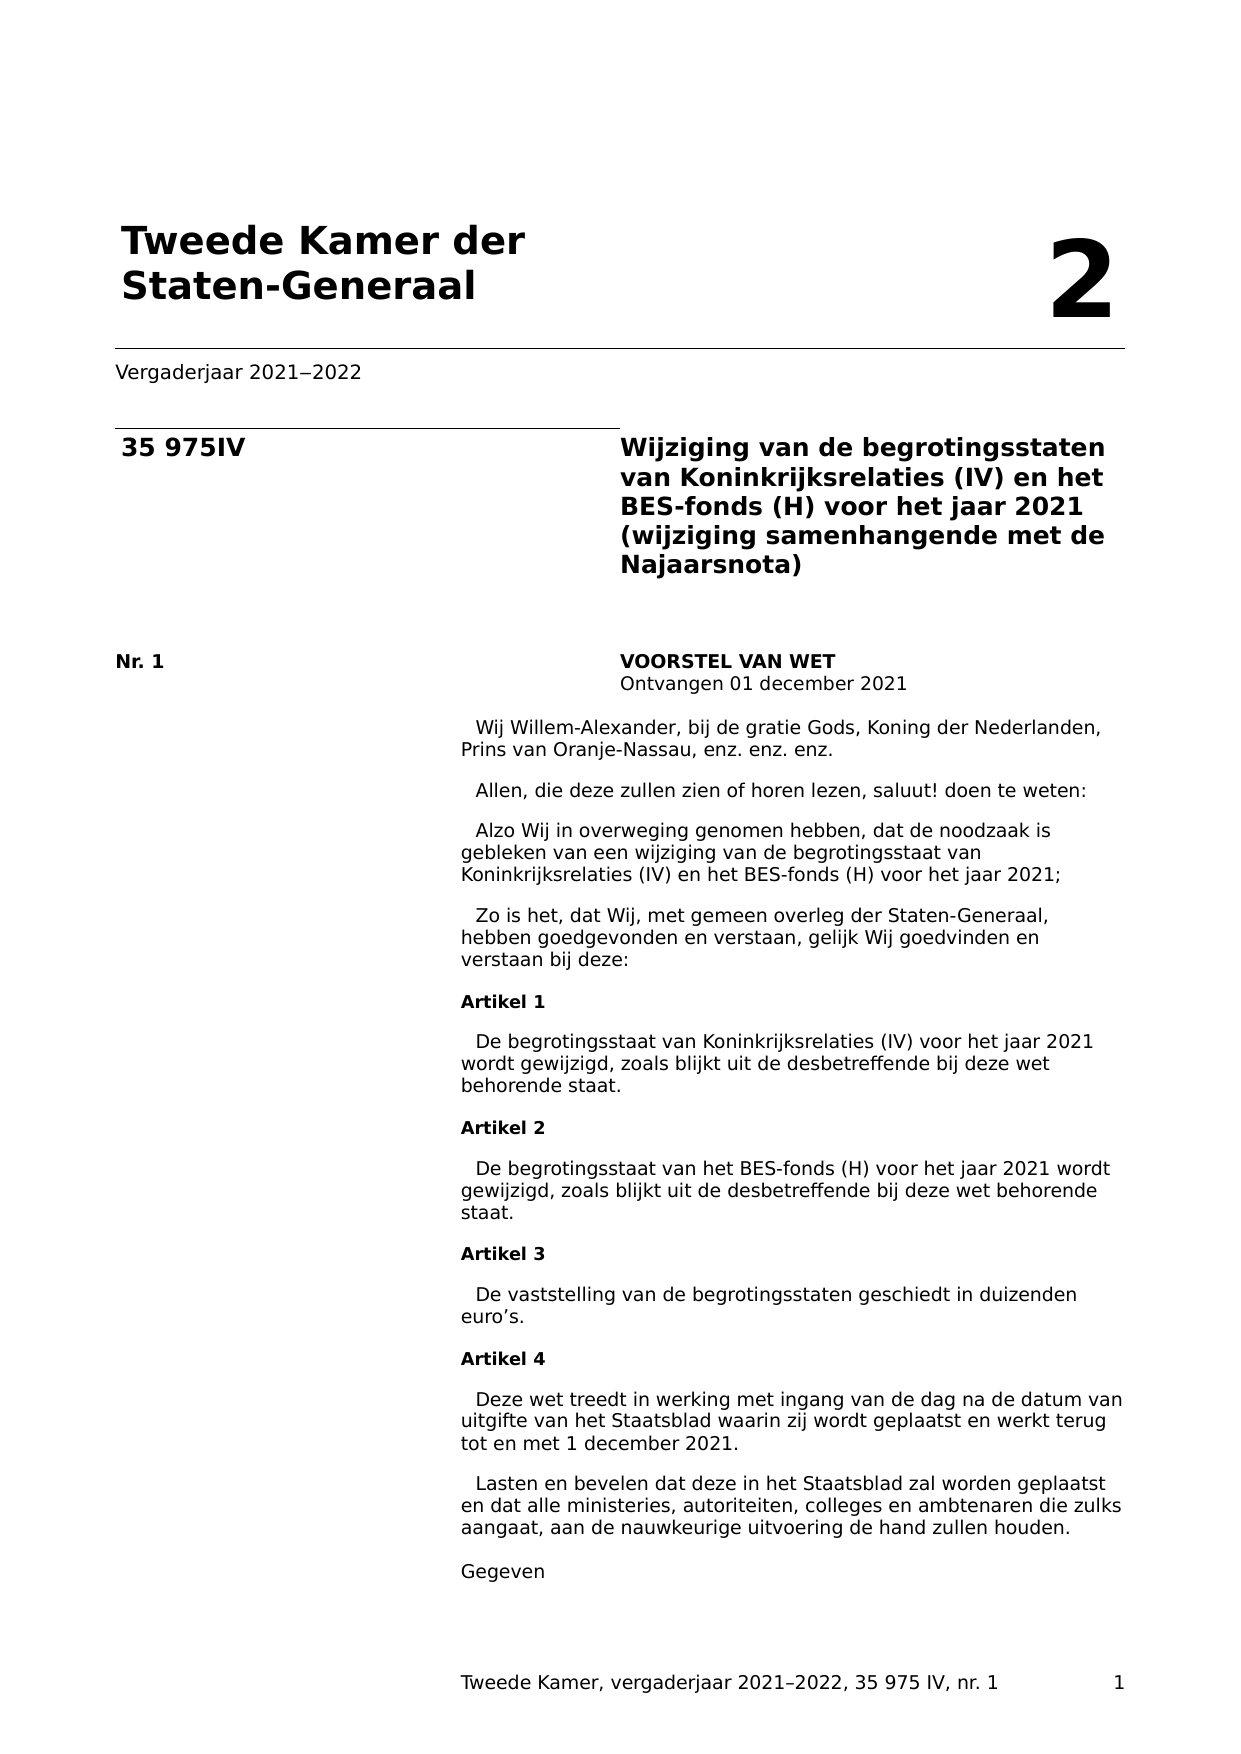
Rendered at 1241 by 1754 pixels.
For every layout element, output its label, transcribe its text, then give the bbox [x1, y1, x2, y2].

table_header 2 [620, 213, 1125, 348]
table_cell Vergaderjaar 2021‒2022 [115, 349, 1125, 384]
table_header Tweede Kamer der Staten-Generaal [115, 213, 620, 348]
table_header Nr. 1 [115, 651, 620, 717]
table_header Voorstel van Wet Ontvangen 01 december 2021 [620, 651, 1125, 717]
text Lasten en bevelen dat deze in het Staatsblad zal worden geplaatst en dat alle ministeries, autoriteiten, colleges en ambtenaren die zulks aangaat, aan de nauwkeurige uitvoering de hand zullen houden. [461, 1473, 1125, 1539]
text De vaststelling van de begrotingsstaten geschiedt in duizenden euro’s. [461, 1284, 1125, 1328]
text De begrotingsstaat van Koninkrijksrelaties (IV) voor het jaar 2021 wordt gewijzigd, zoals blijkt uit de desbetreffende bij deze wet behorende staat. [461, 1031, 1125, 1097]
table_header Wijziging van de begrotingsstaten van Koninkrijksrelaties (IV) en het BES-fonds (H) voor het jaar 2021 (wijziging samenhangende met de Najaarsnota) [620, 428, 1125, 585]
text Alzo Wij in overweging genomen hebben, dat de noodzaak is gebleken van een wijziging van de begrotingsstaat van Koninkrijksrelaties (IV) en het BES-fonds (H) voor het jaar 2021; [461, 820, 1125, 886]
title Artikel 3 [461, 1242, 1125, 1265]
text Gegeven [461, 1561, 1125, 1583]
title Artikel 2 [461, 1116, 1125, 1139]
text Deze wet treedt in werking met ingang van de dag na de datum van uitgifte van het Staatsblad waarin zij wordt geplaatst en werkt terug tot en met 1 december 2021. [461, 1388, 1125, 1454]
text Wij Willem-Alexander, bij de gratie Gods, Koning der Nederlanden, Prins van Oranje-Nassau, enz. enz. enz. [461, 717, 1125, 761]
title Artikel 1 [461, 990, 1125, 1013]
text Allen, die deze zullen zien of horen lezen, saluut! doen te weten: [461, 779, 1125, 802]
table_header 35 975IV [115, 429, 620, 585]
text Zo is het, dat Wij, met gemeen overleg der Staten-Generaal, hebben goedgevonden en verstaan, gelijk Wij goedvinden en verstaan bij deze: [461, 905, 1125, 971]
title Artikel 4 [461, 1347, 1125, 1370]
text De begrotingsstaat van het BES-fonds (H) voor het jaar 2021 wordt gewijzigd, zoals blijkt uit de desbetreffende bij deze wet behorende staat. [461, 1158, 1125, 1224]
